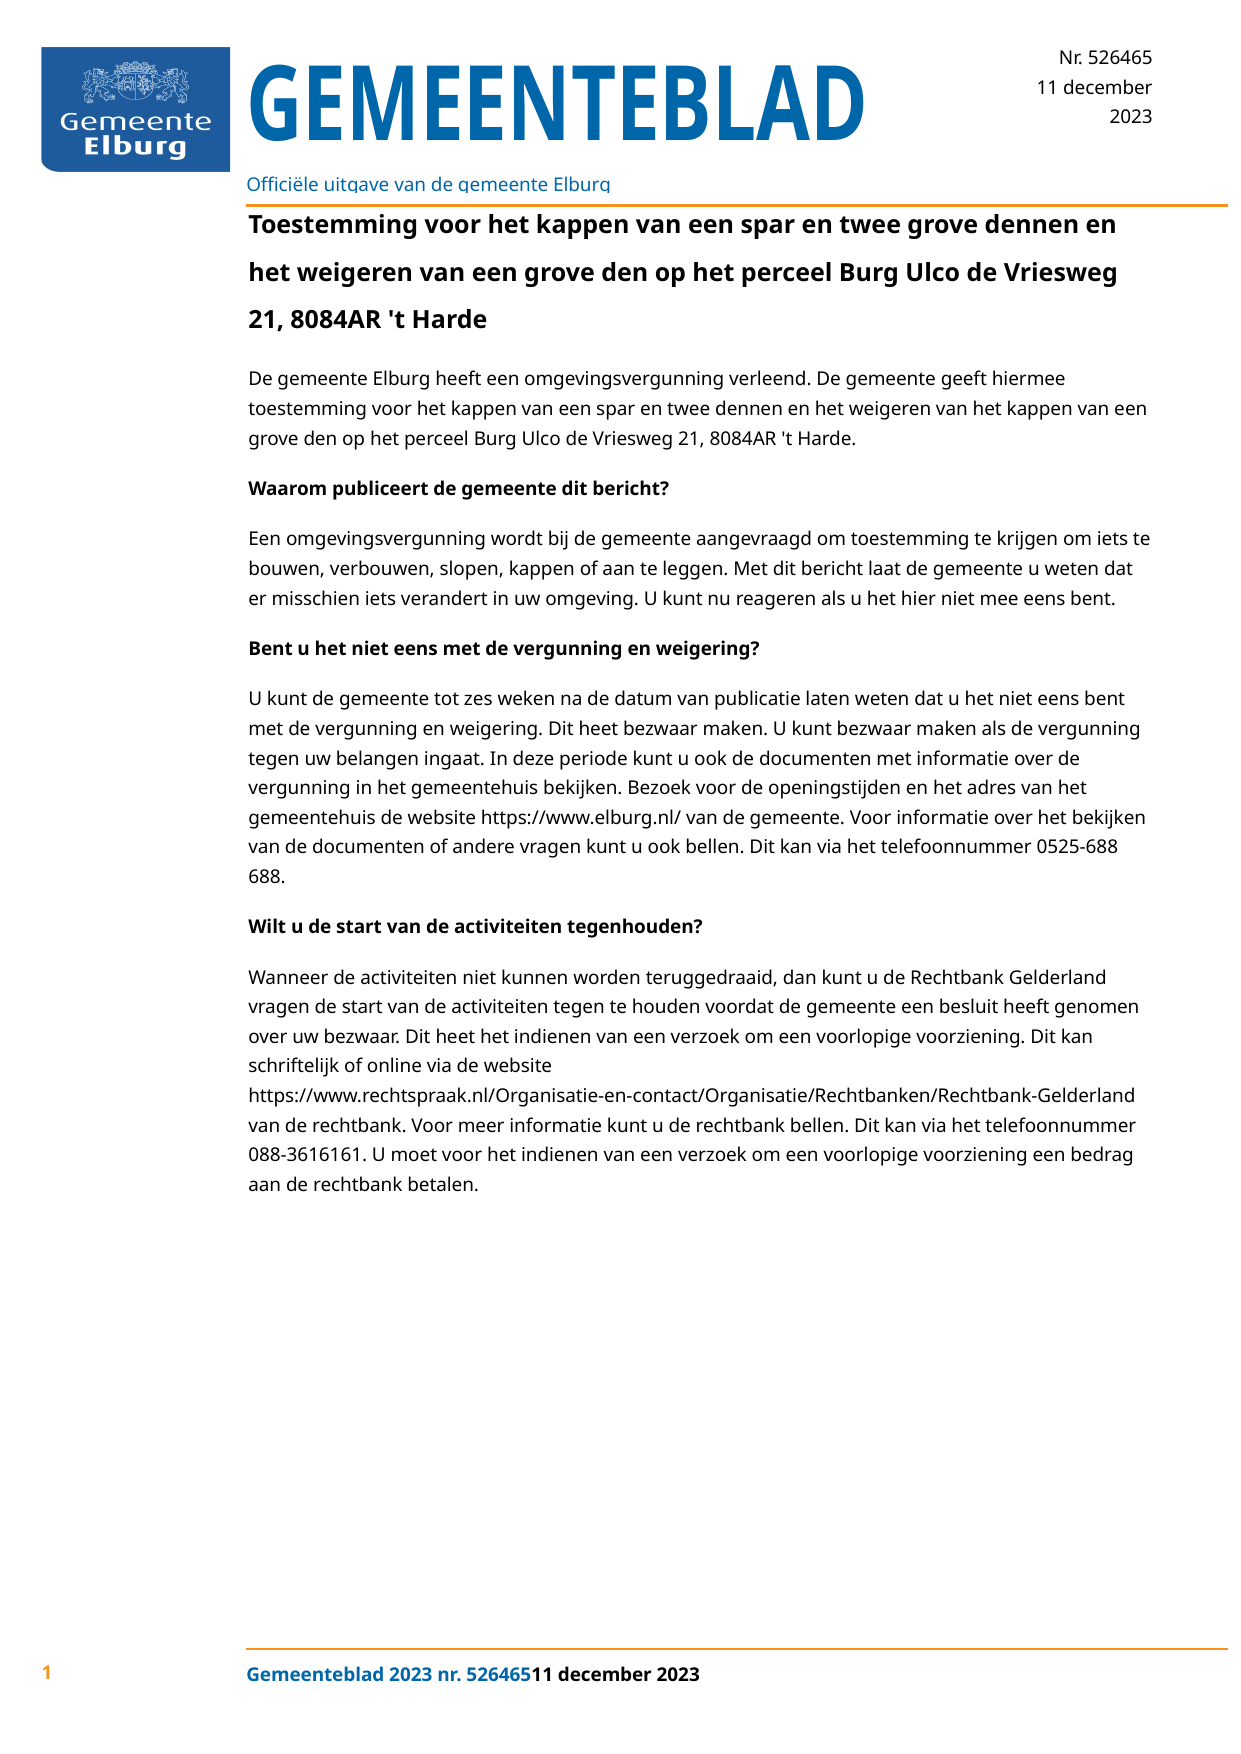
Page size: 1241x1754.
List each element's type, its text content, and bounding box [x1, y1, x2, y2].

text Toestemming voor het kappen van een spar en twee grove dennen en het weigeren van een grove den op het perceel Burg Ulco de Vriesweg 21, 8084AR 't Harde [248, 207, 1152, 336]
text Waarom publiceert de gemeente dit bericht? [248, 475, 1152, 501]
picture [41, 47, 231, 172]
text U kunt de gemeente tot zes weken na de datum van publicatie laten weten dat u het niet eens bent met de vergunning en weigering. Dit heet bezwaar maken. U kunt bezwaar maken als de vergunning tegen uw belangen ingaat. In deze periode kunt u ook de documenten met informatie over de vergunning in het gemeentehuis bekijken. Bezoek voor de openingstijden en het adres van het gemeentehuis de website https://www.elburg.nl/ van de gemeente. Voor informatie over het bekijken van de documenten of andere vragen kunt u ook bellen. Dit kan via het telefoonnummer 0525-688 688. [248, 686, 1152, 889]
text De gemeente Elburg heeft een omgevingsvergunning verleend. De gemeente geeft hiermee toestemming voor het kappen van een spar en twee dennen en het weigeren van het kappen van een grove den op het perceel Burg Ulco de Vriesweg 21, 8084AR 't Harde. [248, 366, 1152, 450]
text Wanneer de activiteiten niet kunnen worden teruggedraaid, dan kunt u de Rechtbank Gelderland vragen de start van de activiteiten tegen te houden voordat de gemeente een besluit heeft genomen over uw bezwaar. Dit heet het indienen van een verzoek om een voorlopige voorziening. Dit kan schriftelijk of online via de website https://www.rechtspraak.nl/Organisatie-en-contact/Organisatie/Rechtbanken/Rechtbank-Gelderland van de rechtbank. Voor meer informatie kunt u de rechtbank bellen. Dit kan via het telefoonnummer 088-3616161. U moet voor het indienen van een verzoek om een voorlopige voorziening een bedrag aan de rechtbank betalen. [248, 964, 1152, 1197]
text Een omgevingsvergunning wordt bij de gemeente aangevraagd om toestemming te krijgen om iets te bouwen, verbouwen, slopen, kappen of aan te leggen. Met dit bericht laat de gemeente u weten dat er misschien iets verandert in uw omgeving. U kunt nu reageren als u het hier niet mee eens bent. [248, 526, 1152, 610]
text Bent u het niet eens met de vergunning en weigering? [248, 635, 1152, 661]
text Wilt u de start van de activiteiten tegenhouden? [248, 913, 1152, 939]
